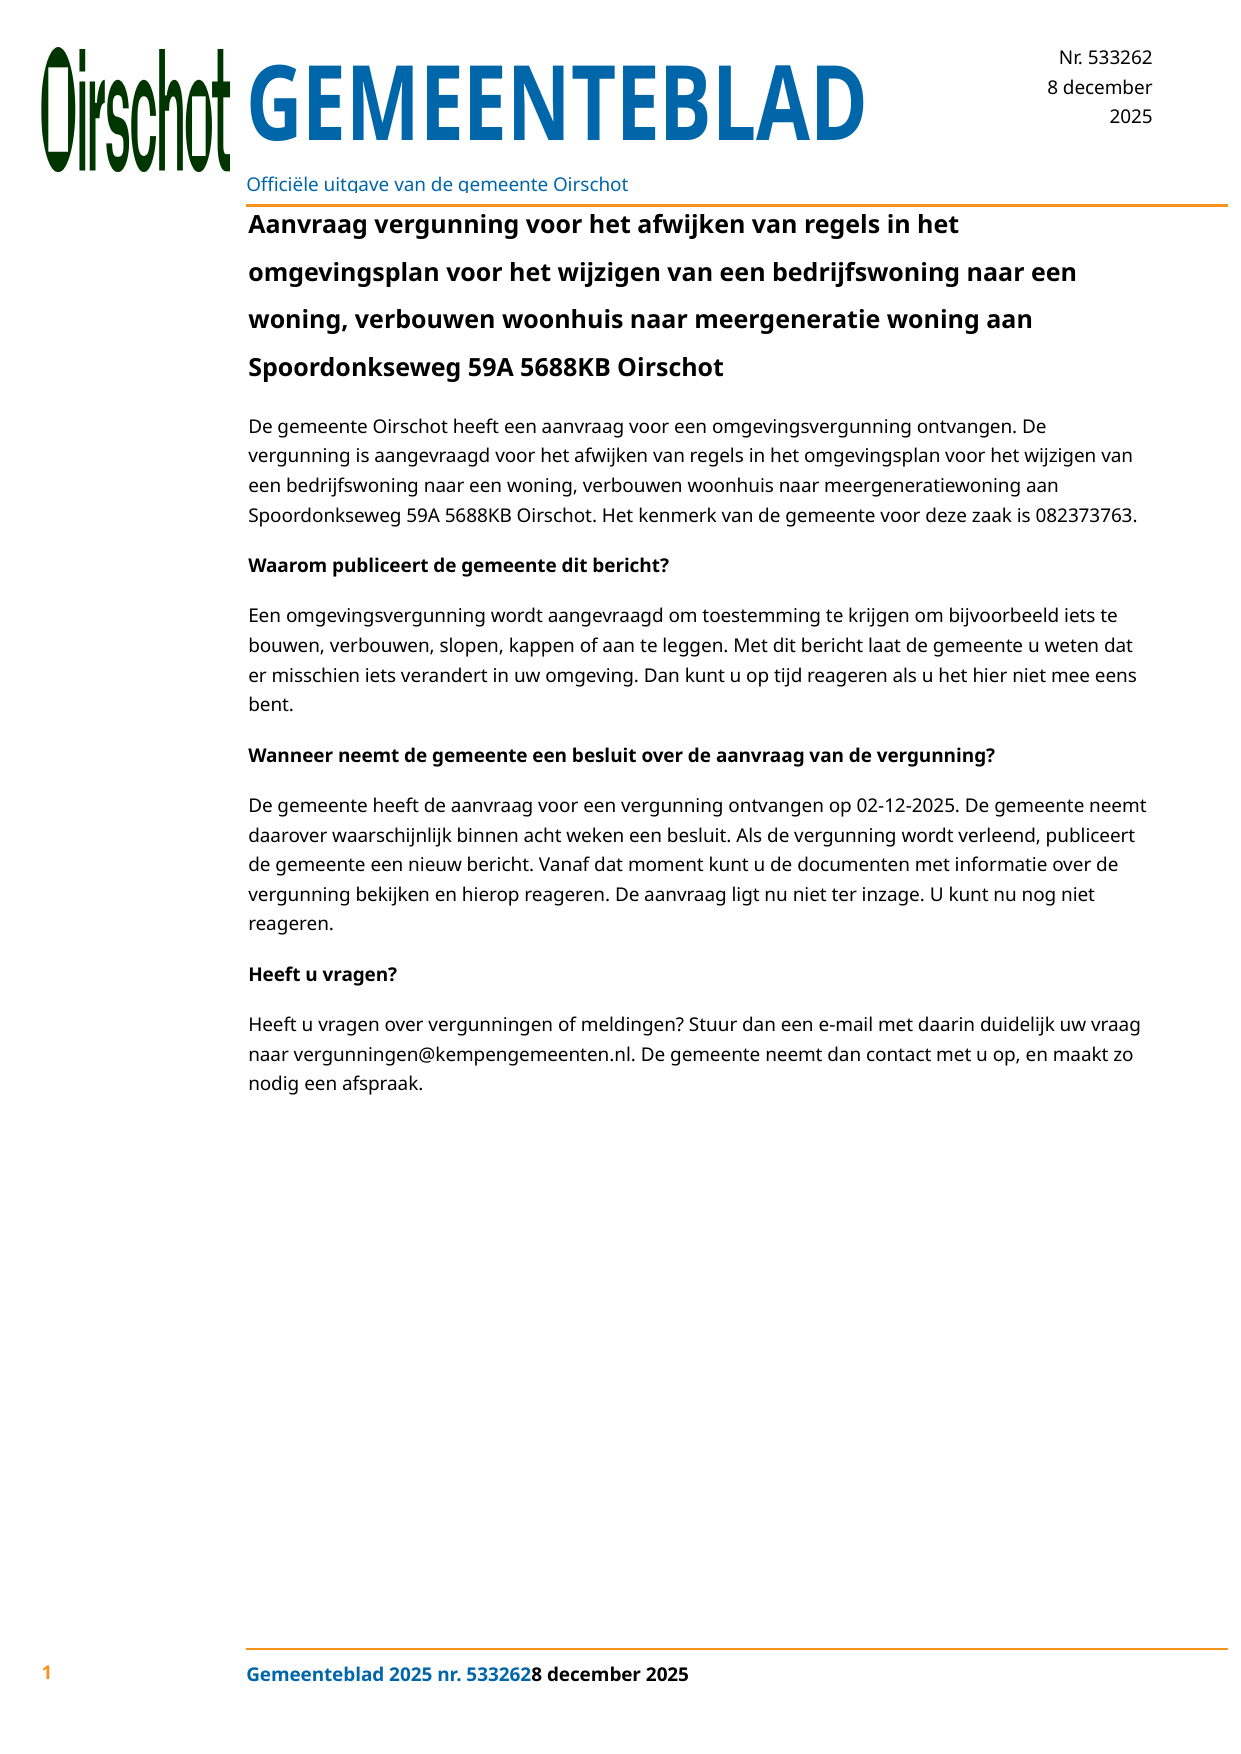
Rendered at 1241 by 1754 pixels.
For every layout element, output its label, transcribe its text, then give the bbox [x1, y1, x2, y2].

text Wanneer neemt de gemeente een besluit over de aanvraag van de vergunning? [248, 742, 1152, 768]
text Waarom publiceert de gemeente dit bericht? [248, 552, 1152, 578]
text De gemeente heeft de aanvraag voor een vergunning ontvangen op 02-12-2025. De gemeente neemt daarover waarschijnlijk binnen acht weken een besluit. Als de vergunning wordt verleend, publiceert de gemeente een nieuw bericht. Vanaf dat moment kunt u de documenten met informatie over de vergunning bekijken en hierop reageren. De aanvraag ligt nu niet ter inzage. U kunt nu nog niet reageren. [248, 792, 1152, 936]
text Een omgevingsvergunning wordt aangevraagd om toestemming te krijgen om bijvoorbeeld iets te bouwen, verbouwen, slopen, kappen of aan te leggen. Met dit bericht laat de gemeente u weten dat er misschien iets verandert in uw omgeving. Dan kunt u op tijd reageren als u het hier niet mee eens bent. [248, 603, 1152, 717]
picture [41, 47, 231, 172]
text Heeft u vragen over vergunningen of meldingen? Stuur dan een e-mail met daarin duidelijk uw vraag naar vergunningen@kempengemeenten.nl. De gemeente neemt dan contact met u op, en maakt zo nodig een afspraak. [248, 1011, 1152, 1096]
text De gemeente Oirschot heeft een aanvraag voor een omgevingsvergunning ontvangen. De vergunning is aangevraagd voor het afwijken van regels in het omgevingsplan voor het wijzigen van een bedrijfswoning naar een woning, verbouwen woonhuis naar meergeneratiewoning aan Spoordonkseweg 59A 5688KB Oirschot. Het kenmerk van de gemeente voor deze zaak is 082373763. [248, 413, 1152, 528]
text Aanvraag vergunning voor het afwijken van regels in het omgevingsplan voor het wijzigen van een bedrijfswoning naar een woning, verbouwen woonhuis naar meergeneratie woning aan Spoordonkseweg 59A 5688KB Oirschot [248, 207, 1152, 384]
text Heeft u vragen? [248, 961, 1152, 987]
